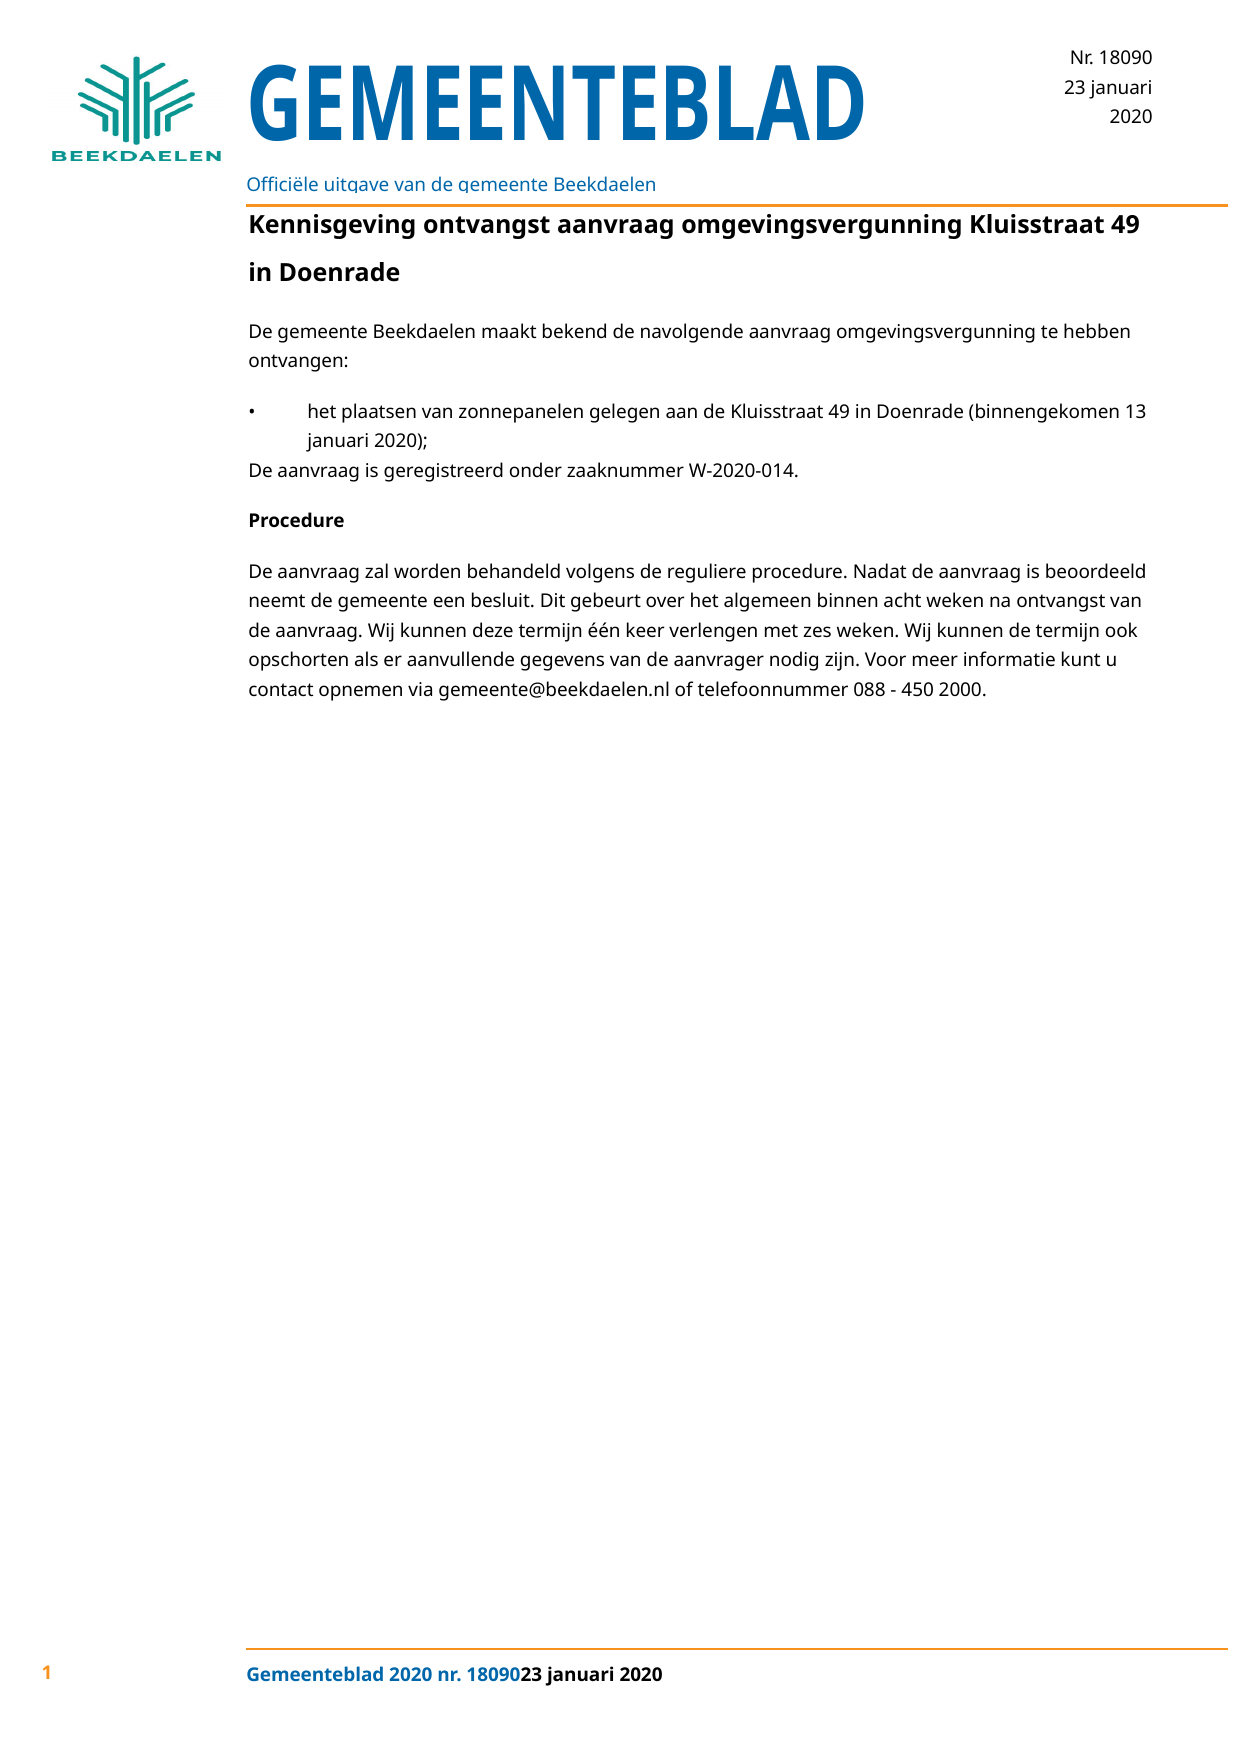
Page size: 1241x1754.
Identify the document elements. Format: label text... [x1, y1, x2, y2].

text Kennisgeving ontvangst aanvraag omgevingsvergunning Kluisstraat 49 in Doenrade [248, 207, 1152, 288]
text De aanvraag zal worden behandeld volgens de reguliere procedure. Nadat de aanvraag is beoordeeld neemt de gemeente een besluit. Dit gebeurt over het algemeen binnen acht weken na ontvangst van de aanvraag. Wij kunnen deze termijn één keer verlengen met zes weken. Wij kunnen de termijn ook opschorten als er aanvullende gegevens van de aanvrager nodig zijn. Voor meer informatie kunt u contact opnemen via gemeente@beekdaelen.nl of telefoonnummer 088 - 450 2000. [248, 558, 1152, 702]
text De aanvraag is geregistreerd onder zaaknummer W-2020-014. [248, 457, 1152, 483]
text Procedure [248, 507, 1152, 533]
text De gemeente Beekdaelen maakt bekend de navolgende aanvraag omgevingsvergunning te hebben ontvangen: [248, 318, 1152, 373]
picture [41, 47, 231, 172]
list het plaatsen van zonnepanelen gelegen aan de Kluisstraat 49 in Doenrade (binnengekomen 13 januari 2020); [248, 398, 1152, 453]
